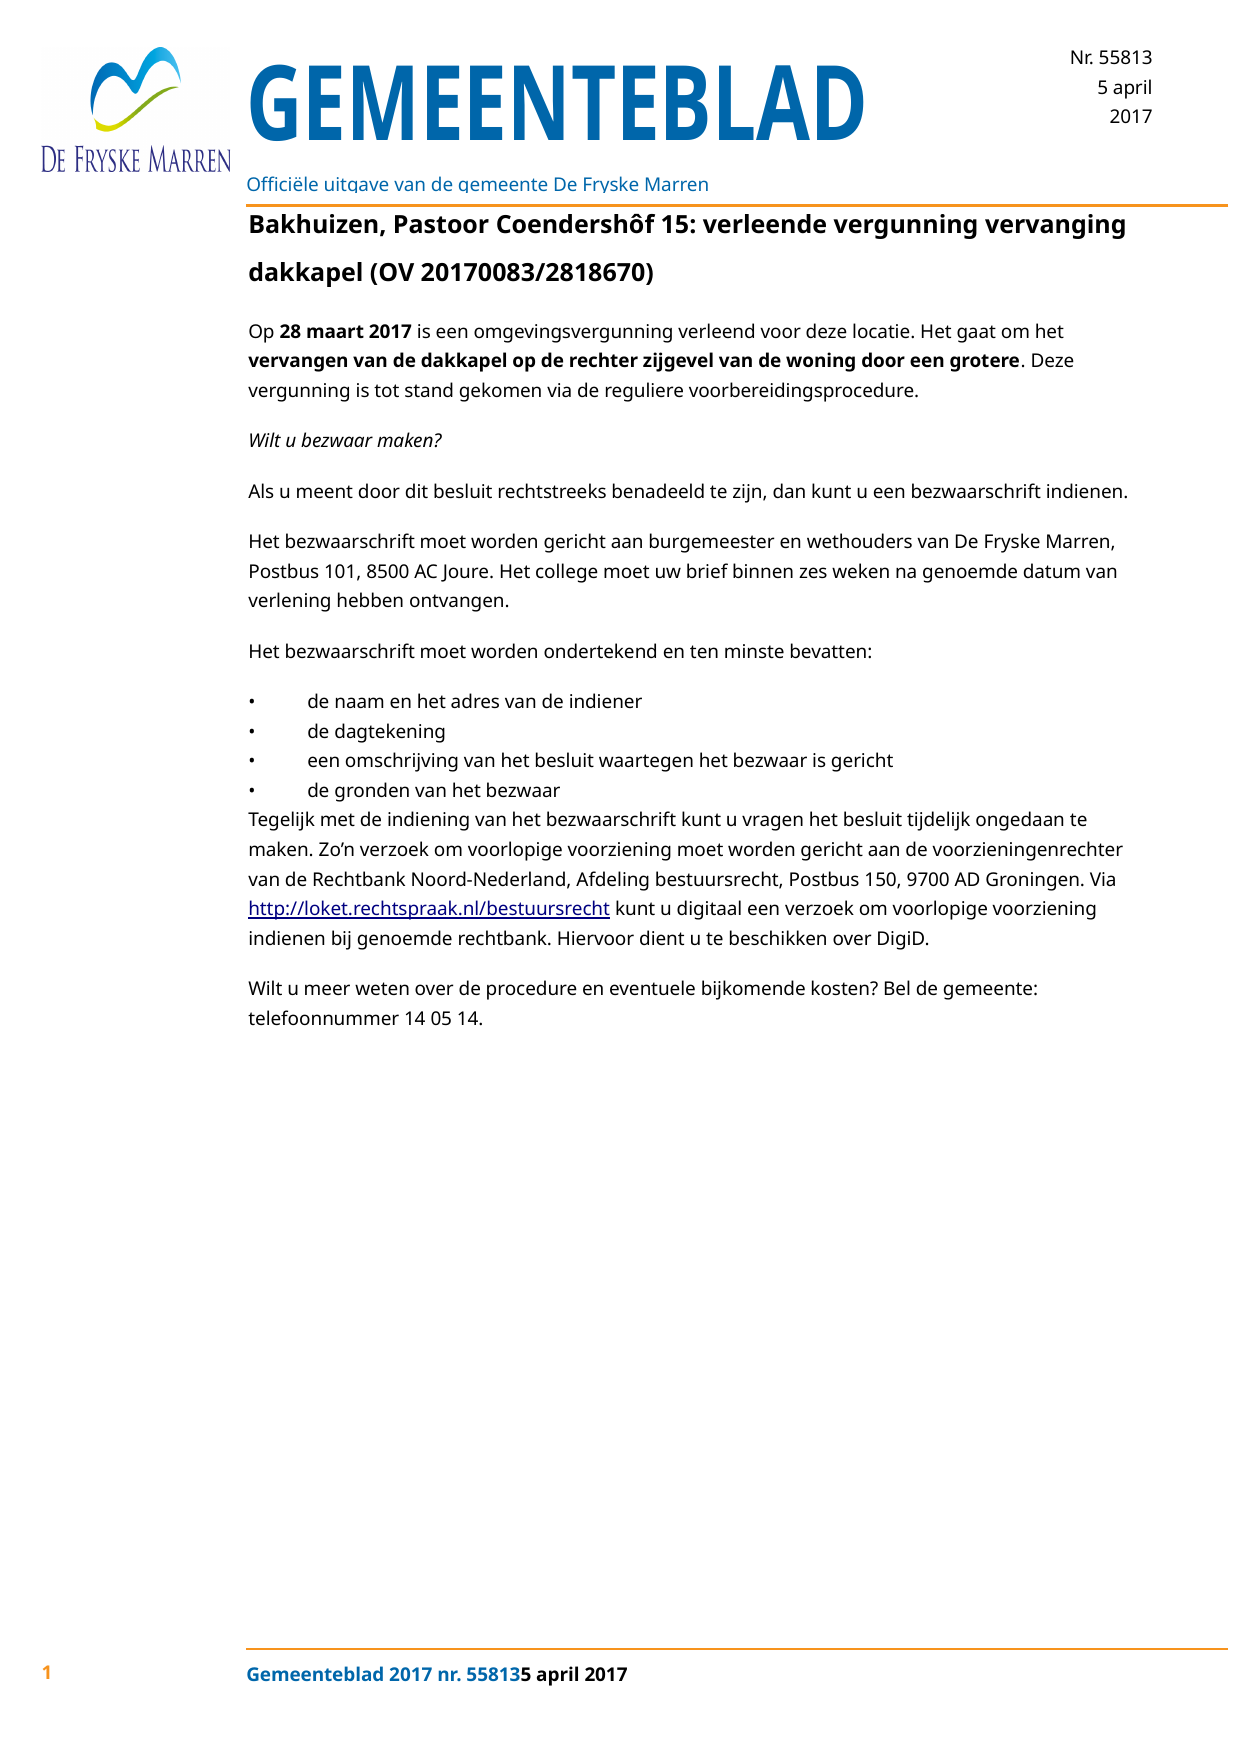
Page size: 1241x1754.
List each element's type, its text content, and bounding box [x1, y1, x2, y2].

text Bakhuizen, Pastoor Coendershôf 15: verleende vergunning vervanging dakkapel (OV 20170083/2818670) [248, 207, 1152, 288]
text Het bezwaarschrift moet worden ondertekend en ten minste bevatten: [248, 638, 1152, 664]
list een omschrijving van het besluit waartegen het bezwaar is gericht [248, 747, 1152, 773]
text Wilt u meer weten over de procedure en eventuele bijkomende kosten? Bel de gemeente: telefoonnummer 14 05 14. [248, 975, 1152, 1031]
text Tegelijk met de indiening van het bezwaarschrift kunt u vragen het besluit tijdelijk ongedaan te maken. Zo’n verzoek om voorlopige voorziening moet worden gericht aan de voorzieningenrechter van de Rechtbank Noord-Nederland, Afdeling bestuursrecht, Postbus 150, 9700 AD Groningen. Via http://loket.rechtspraak.nl/bestuursrecht kunt u digitaal een verzoek om voorlopige voorziening indienen bij genoemde rechtbank. Hiervoor dient u te beschikken over DigiD. [248, 807, 1152, 951]
text Wilt u bezwaar maken? [248, 427, 1152, 453]
text Als u meent door dit besluit rechtstreeks benadeeld te zijn, dan kunt u een bezwaarschrift indienen. [248, 478, 1152, 504]
list de naam en het adres van de indiener [248, 688, 1152, 714]
picture [41, 47, 231, 172]
text Op 28 maart 2017 is een omgevingsvergunning verleend voor deze locatie. Het gaat om het vervangen van de dakkapel op de rechter zijgevel van de woning door een grotere. Deze vergunning is tot stand gekomen via de reguliere voorbereidingsprocedure. [248, 318, 1152, 403]
list de dagtekening [248, 718, 1152, 744]
text Het bezwaarschrift moet worden gericht aan burgemeester en wethouders van De Fryske Marren, Postbus 101, 8500 AC Joure. Het college moet uw brief binnen zes weken na genoemde datum van verlening hebben ontvangen. [248, 528, 1152, 613]
list de gronden van het bezwaar [248, 777, 1152, 803]
